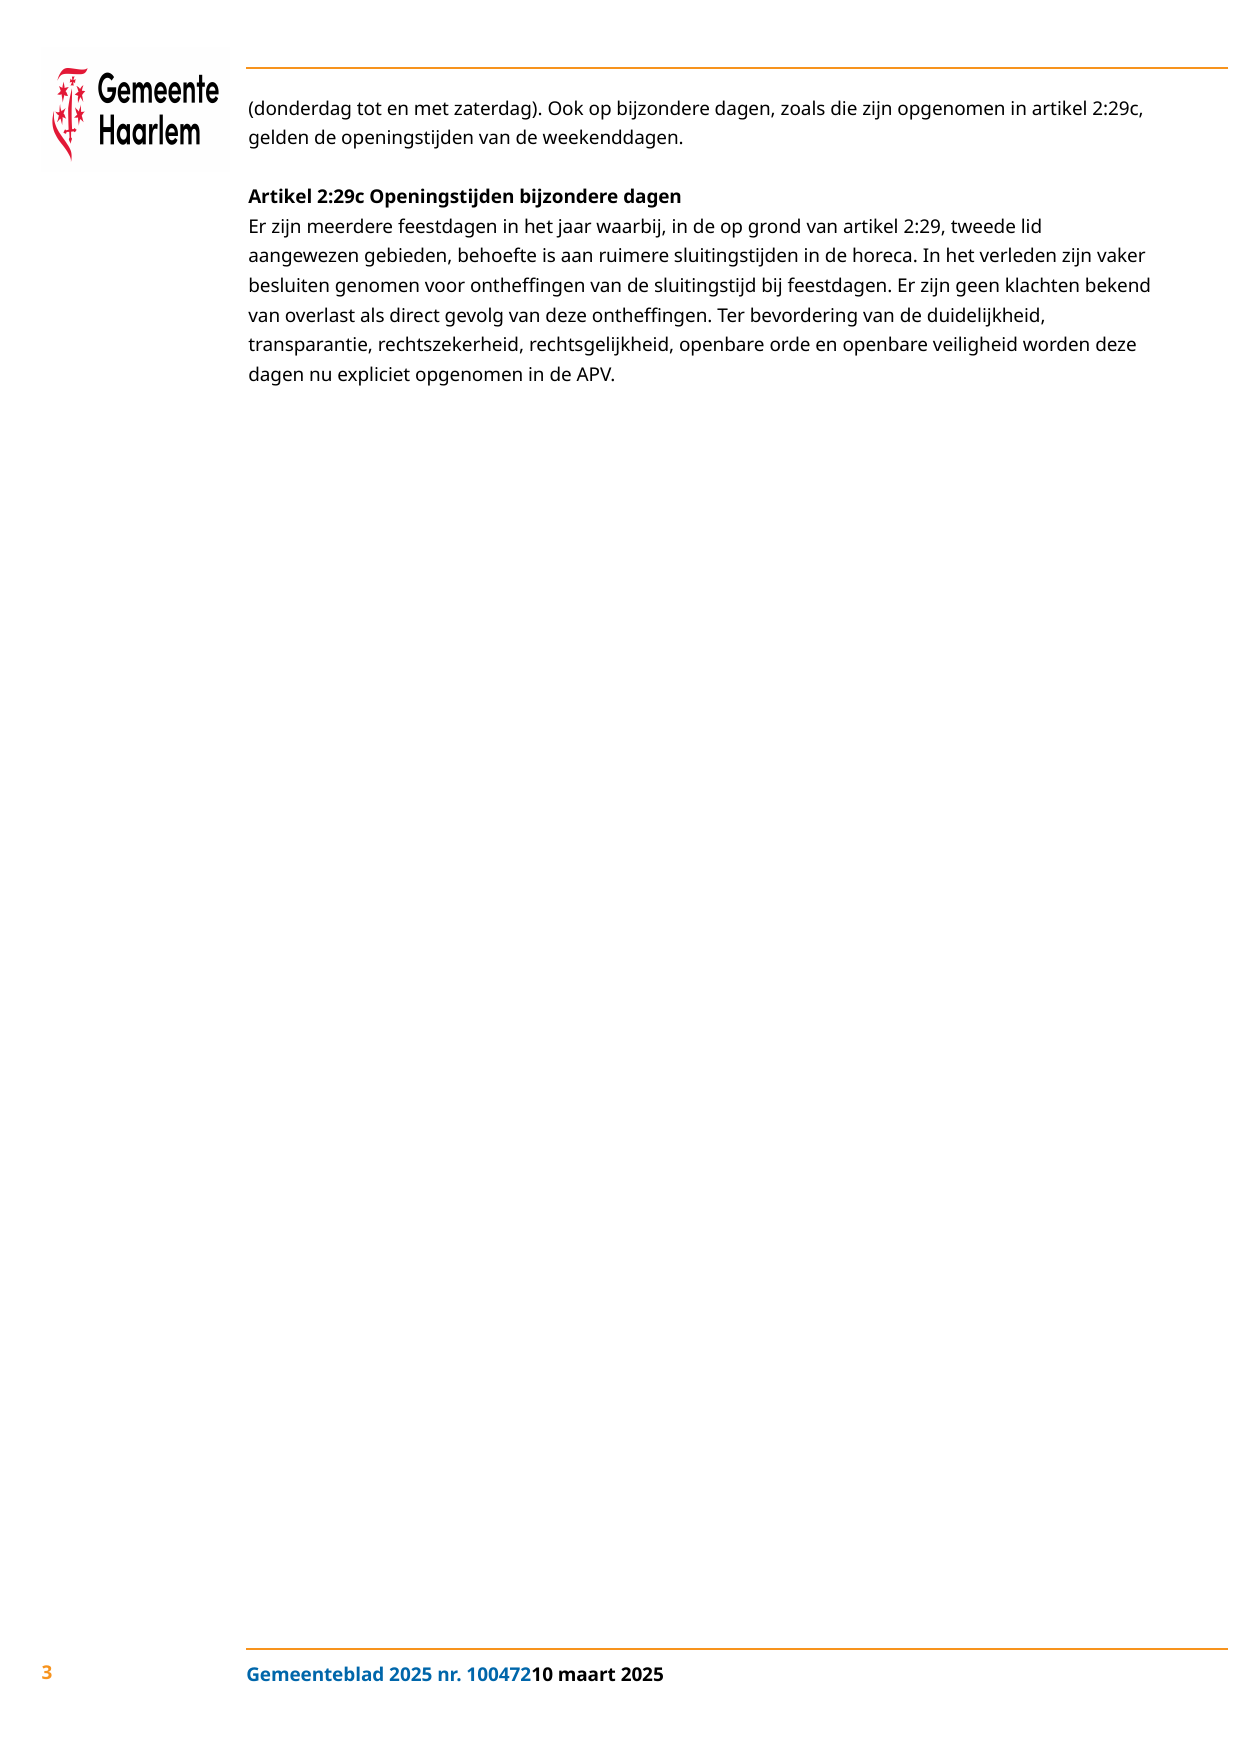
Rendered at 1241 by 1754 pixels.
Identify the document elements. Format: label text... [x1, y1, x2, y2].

text Artikel 2:29c Openingstijden bijzondere dagen [248, 183, 1152, 209]
text Er zijn meerdere feestdagen in het jaar waarbij, in de op grond van artikel 2:29, tweede lid aangewezen gebieden, behoefte is aan ruimere sluitingstijden in de horeca. In het verleden zijn vaker besluiten genomen voor ontheffingen van de sluitingstijd bij feestdagen. Er zijn geen klachten bekend van overlast als direct gevolg van deze ontheffingen. Ter bevordering van de duidelijkheid, transparantie, rechtszekerheid, rechtsgelijkheid, openbare orde en openbare veiligheid worden deze dagen nu expliciet opgenomen in de APV. [248, 213, 1152, 387]
text (donderdag tot en met zaterdag). Ook op bijzondere dagen, zoals die zijn opgenomen in artikel 2:29c, gelden de openingstijden van de weekenddagen. [248, 95, 1152, 150]
picture [41, 47, 231, 172]
